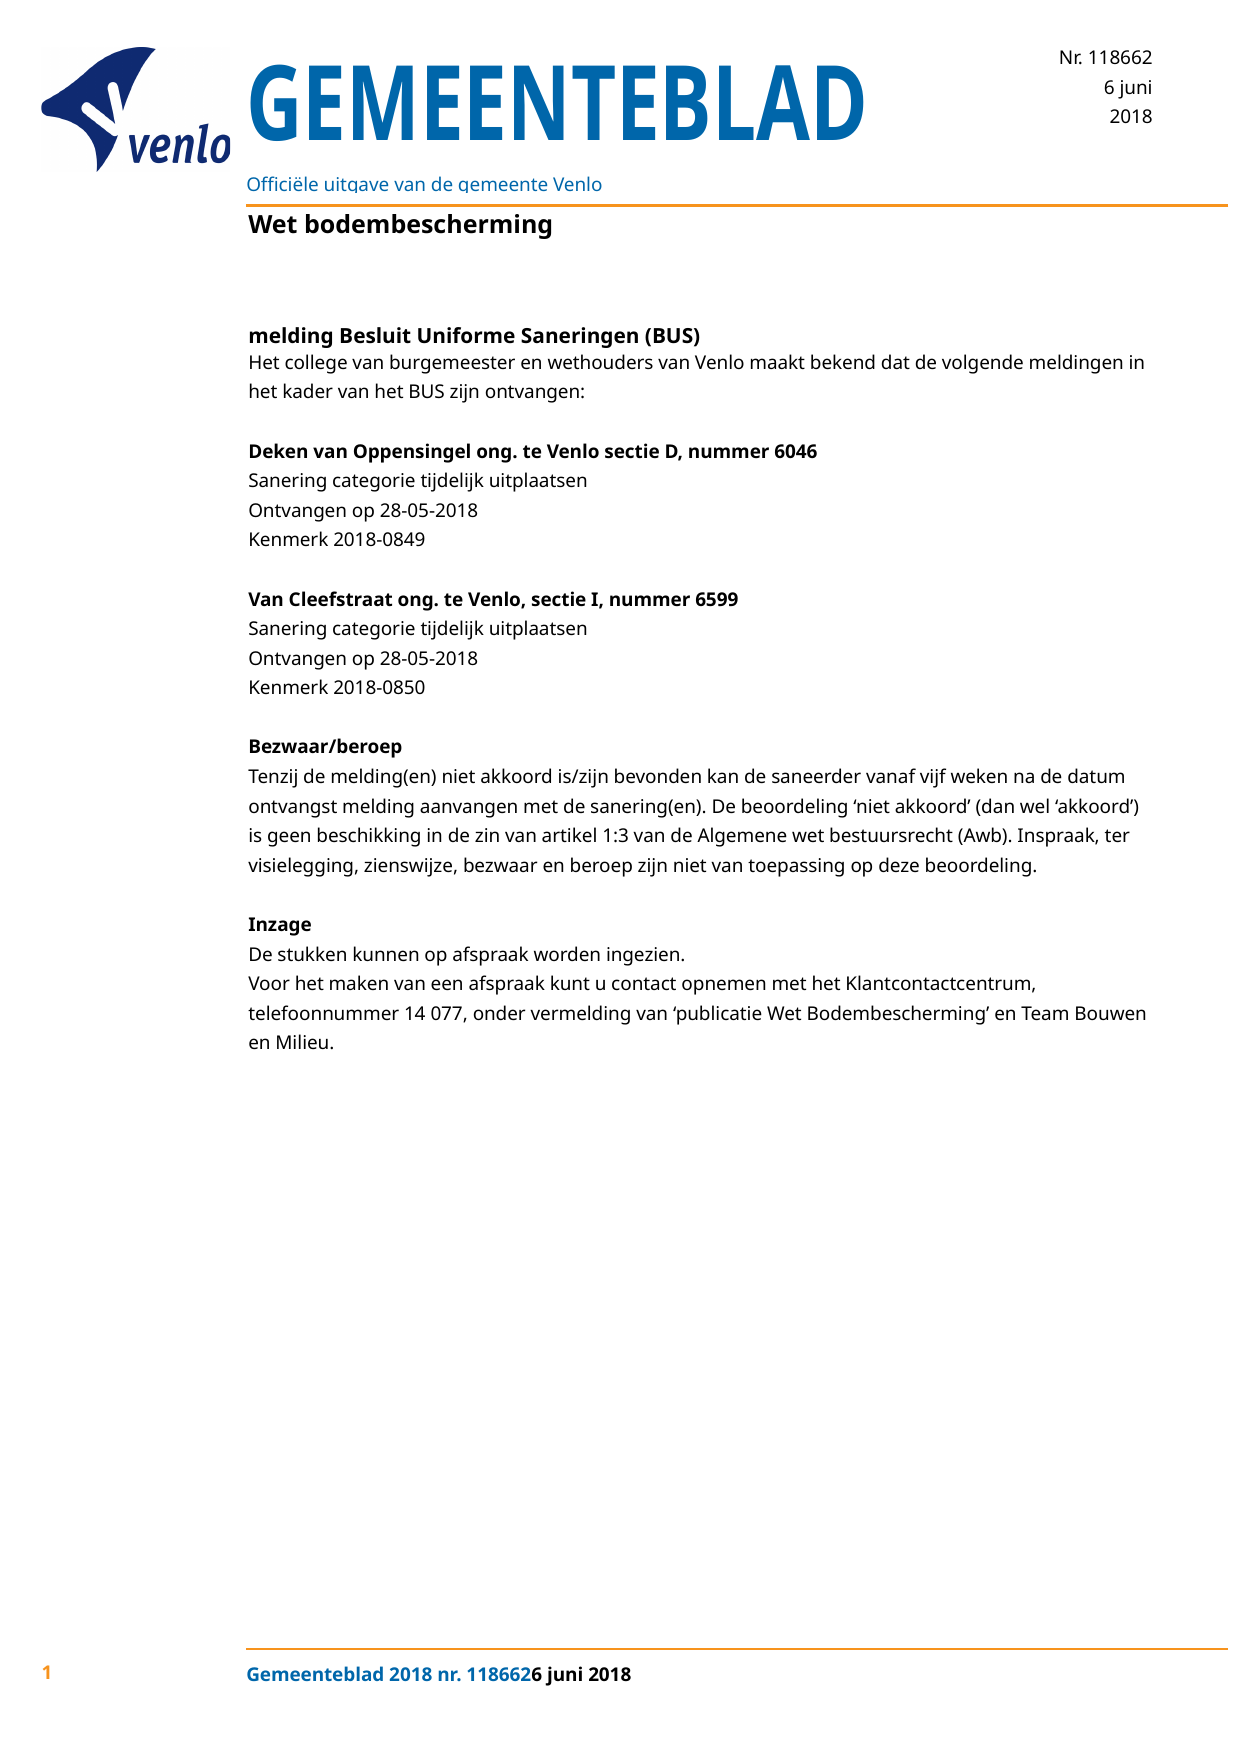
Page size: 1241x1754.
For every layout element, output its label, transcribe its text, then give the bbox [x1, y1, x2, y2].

text Van Cleefstraat ong. te Venlo, sectie I, nummer 6599 [248, 586, 1152, 612]
text Kenmerk 2018-0849 [248, 527, 1152, 552]
text Sanering categorie tijdelijk uitplaatsen [248, 467, 1152, 493]
text Ontvangen op 28-05-2018 [248, 497, 1152, 523]
text Het college van burgemeester en wethouders van Venlo maakt bekend dat de volgende meldingen in het kader van het BUS zijn ontvangen: [248, 349, 1152, 404]
text Sanering categorie tijdelijk uitplaatsen [248, 615, 1152, 641]
text Inzage [248, 911, 1152, 937]
text Wet bodembescherming [248, 207, 1152, 241]
picture [41, 47, 231, 172]
text Voor het maken van een afspraak kunt u contact opnemen met het Klantcontactcentrum, telefoonnummer 14 077, onder vermelding van ‘publicatie Wet Bodembescherming’ en Team Bouwen en Milieu. [248, 970, 1152, 1055]
text melding Besluit Uniforme Saneringen (BUS) [248, 321, 1152, 349]
text Deken van Oppensingel ong. te Venlo sectie D, nummer 6046 [248, 438, 1152, 464]
text Tenzij de melding(en) niet akkoord is/zijn bevonden kan de saneerder vanaf vijf weken na de datum ontvangst melding aanvangen met de sanering(en). De beoordeling ‘niet akkoord’ (dan wel ‘akkoord’) is geen beschikking in de zin van artikel 1:3 van de Algemene wet bestuursrecht (Awb). Inspraak, ter visielegging, zienswijze, bezwaar en beroep zijn niet van toepassing op deze beoordeling. [248, 763, 1152, 878]
text Ontvangen op 28-05-2018 [248, 645, 1152, 671]
text Kenmerk 2018-0850 [248, 674, 1152, 700]
text Bezwaar/beroep [248, 734, 1152, 759]
text De stukken kunnen op afspraak worden ingezien. [248, 941, 1152, 967]
